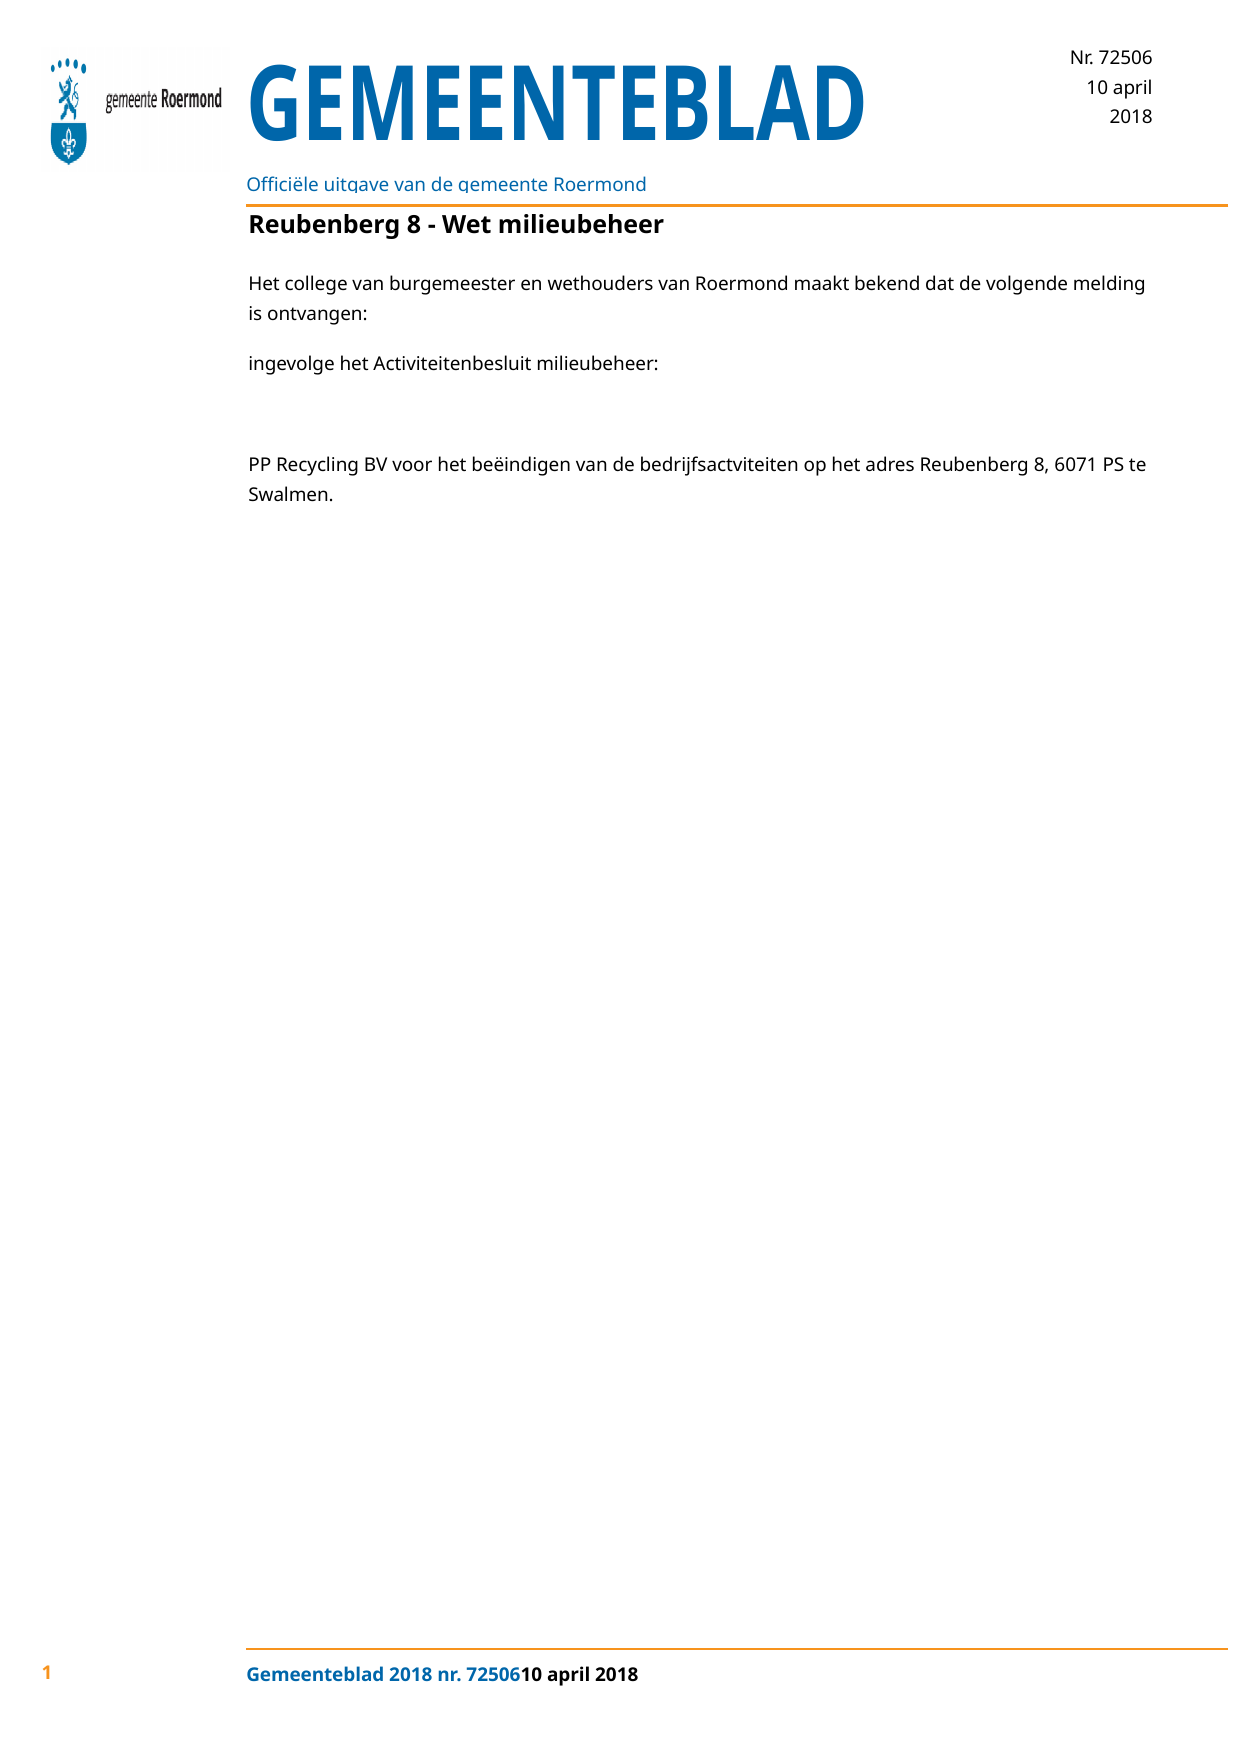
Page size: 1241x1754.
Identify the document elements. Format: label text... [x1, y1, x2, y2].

text ingevolge het Activiteitenbesluit milieubeheer: [248, 350, 1152, 376]
text Het college van burgemeester en wethouders van Roermond maakt bekend dat de volgende melding is ontvangen: [248, 270, 1152, 326]
text Reubenberg 8 - Wet milieubeheer [248, 207, 1152, 241]
text PP Recycling BV voor het beëindigen van de bedrijfsactviteiten op het adres Reubenberg 8, 6071 PS te Swalmen. [248, 451, 1152, 506]
picture [41, 47, 231, 172]
